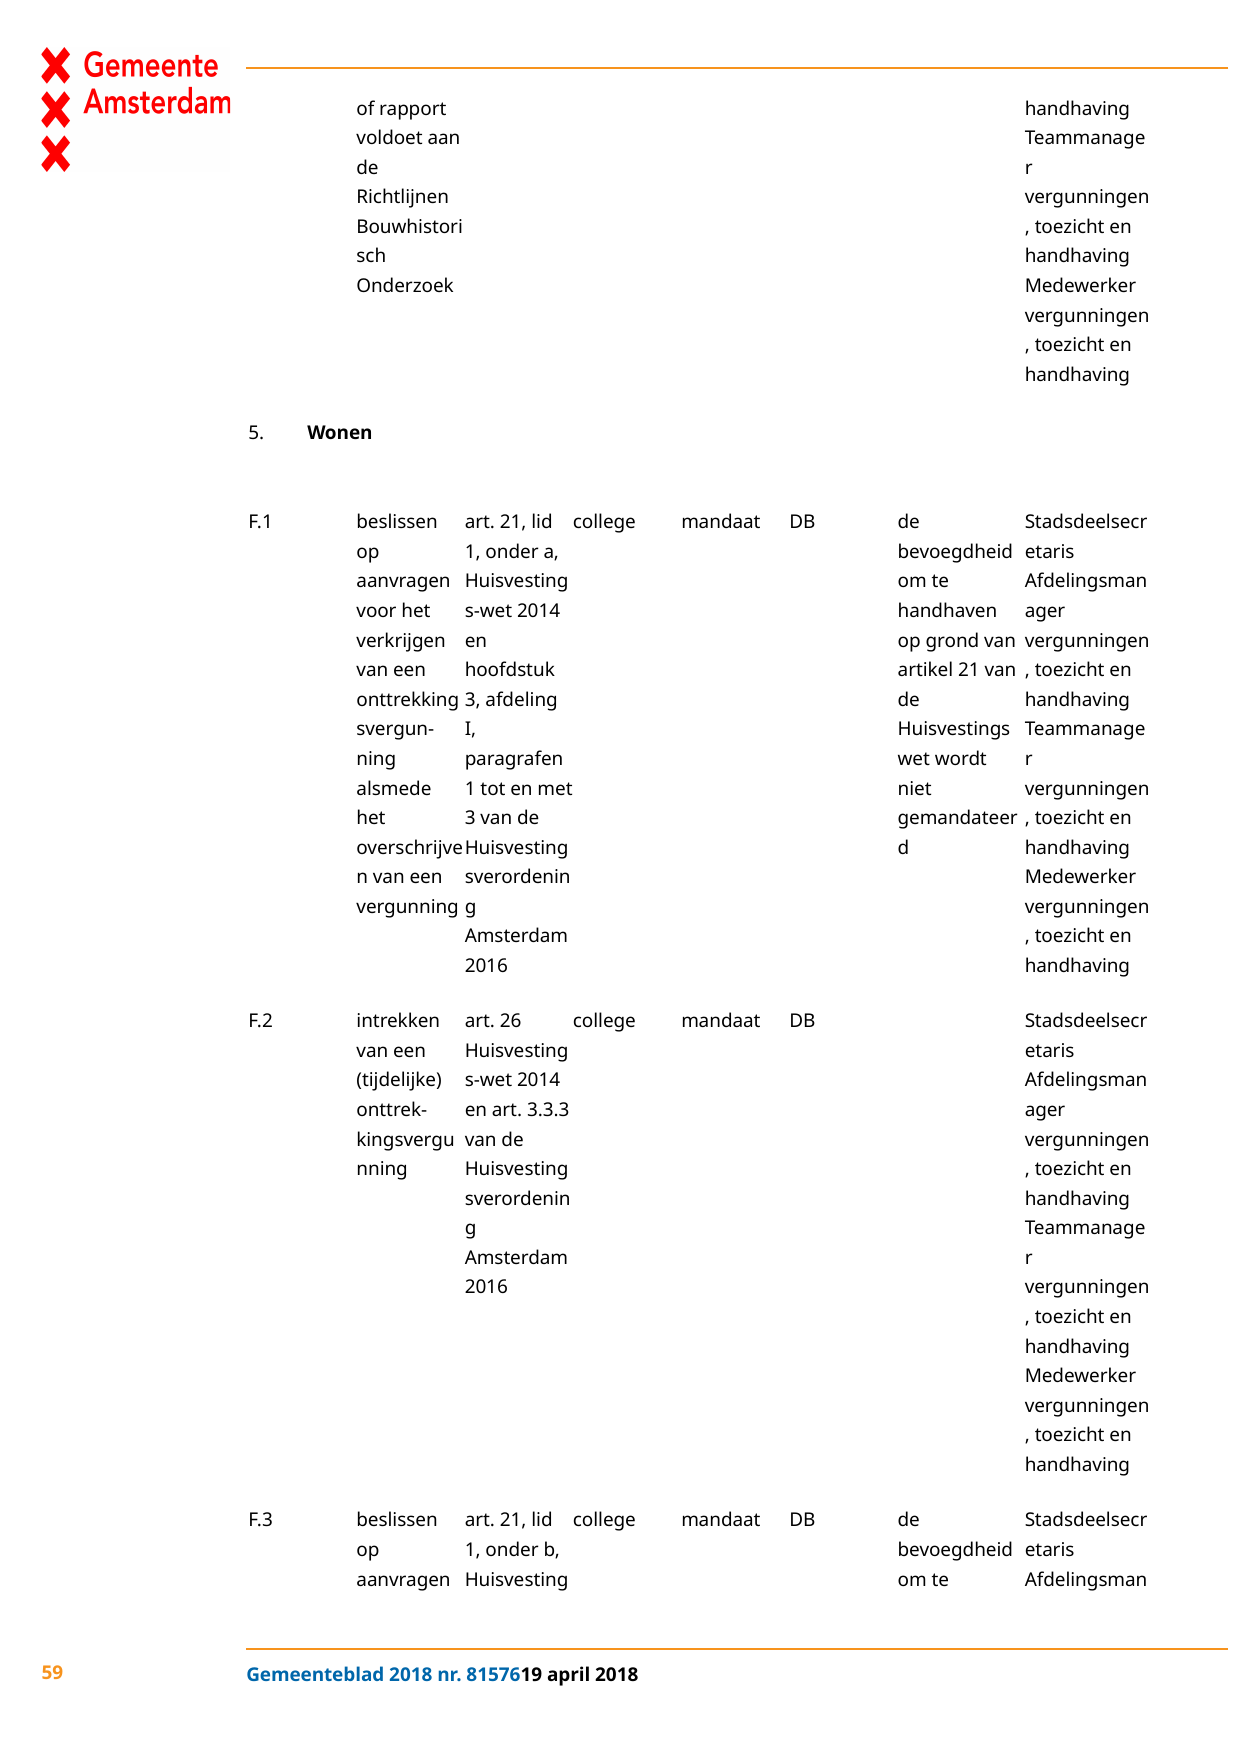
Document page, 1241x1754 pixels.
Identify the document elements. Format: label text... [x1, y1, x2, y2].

table_cell art. 21, lid 1, onder b, Huisvesting [465, 1477, 573, 1591]
table_cell mandaat [681, 1477, 789, 1591]
table_cell [898, 978, 1024, 1477]
table_cell of rapport voldoet aan de Richtlijnen Bouwhistorisch Onderzoek [356, 95, 464, 387]
table_cell F.3 [248, 1477, 356, 1591]
table_cell intrekken van een (tijdelijke) onttrek-kingsvergunning [356, 978, 464, 1477]
table_header Stadsdeelsecretaris Afdelingsmanager vergunningen, toezicht en handhaving Teammanager vergunningen, toezicht en handhaving Medewerker vergunningen, toezicht en handhaving [1025, 479, 1152, 978]
table_cell de bevoegdheid om te [898, 1477, 1024, 1591]
table_cell Stadsdeelsecretaris Afdelingsmanager vergunningen, toezicht en handhaving Teammanager vergunningen, toezicht en handhaving Medewerker vergunningen, toezicht en handhaving [1025, 978, 1152, 1477]
table_header art. 21, lid 1, onder a, Huisvestings-wet 2014 en hoofdstuk 3, afdeling I, paragrafen 1 tot en met 3 van de Huisvestingsverordening Amsterdam 2016 [465, 479, 573, 978]
table_cell F.2 [248, 978, 356, 1477]
table_cell [573, 95, 681, 387]
table_cell [681, 95, 789, 387]
table_cell Stadsdeelsecretaris Afdelingsman [1025, 1477, 1152, 1591]
list Wonen [248, 419, 1152, 445]
table_header mandaat [681, 479, 789, 978]
table_cell college [573, 1477, 681, 1591]
table_cell DB [789, 1477, 897, 1591]
table_cell [248, 95, 356, 387]
table_cell [465, 95, 573, 387]
table_cell [789, 95, 897, 387]
table_header college [573, 479, 681, 978]
table_cell mandaat [681, 978, 789, 1477]
table_cell handhaving Teammanager vergunningen, toezicht en handhaving Medewerker vergunningen, toezicht en handhaving [1025, 95, 1152, 387]
table_header beslissen op aanvragen voor het verkrijgen van een onttrekkingsvergun-ning alsmede het overschrijven van een vergunning [356, 479, 464, 978]
table_header de bevoegdheid om te handhaven op grond van artikel 21 van de Huisvestingswet wordt niet gemandateerd [898, 479, 1024, 978]
table_cell college [573, 978, 681, 1477]
picture [41, 47, 231, 172]
table_header DB [789, 479, 897, 978]
table_cell DB [789, 978, 897, 1477]
table_cell art. 26 Huisvestings-wet 2014 en art. 3.3.3 van de Huisvestingsverordening Amsterdam 2016 [465, 978, 573, 1477]
table_cell beslissen op aanvragen [356, 1477, 464, 1591]
table_header F.1 [248, 479, 356, 978]
table_cell [898, 95, 1024, 387]
